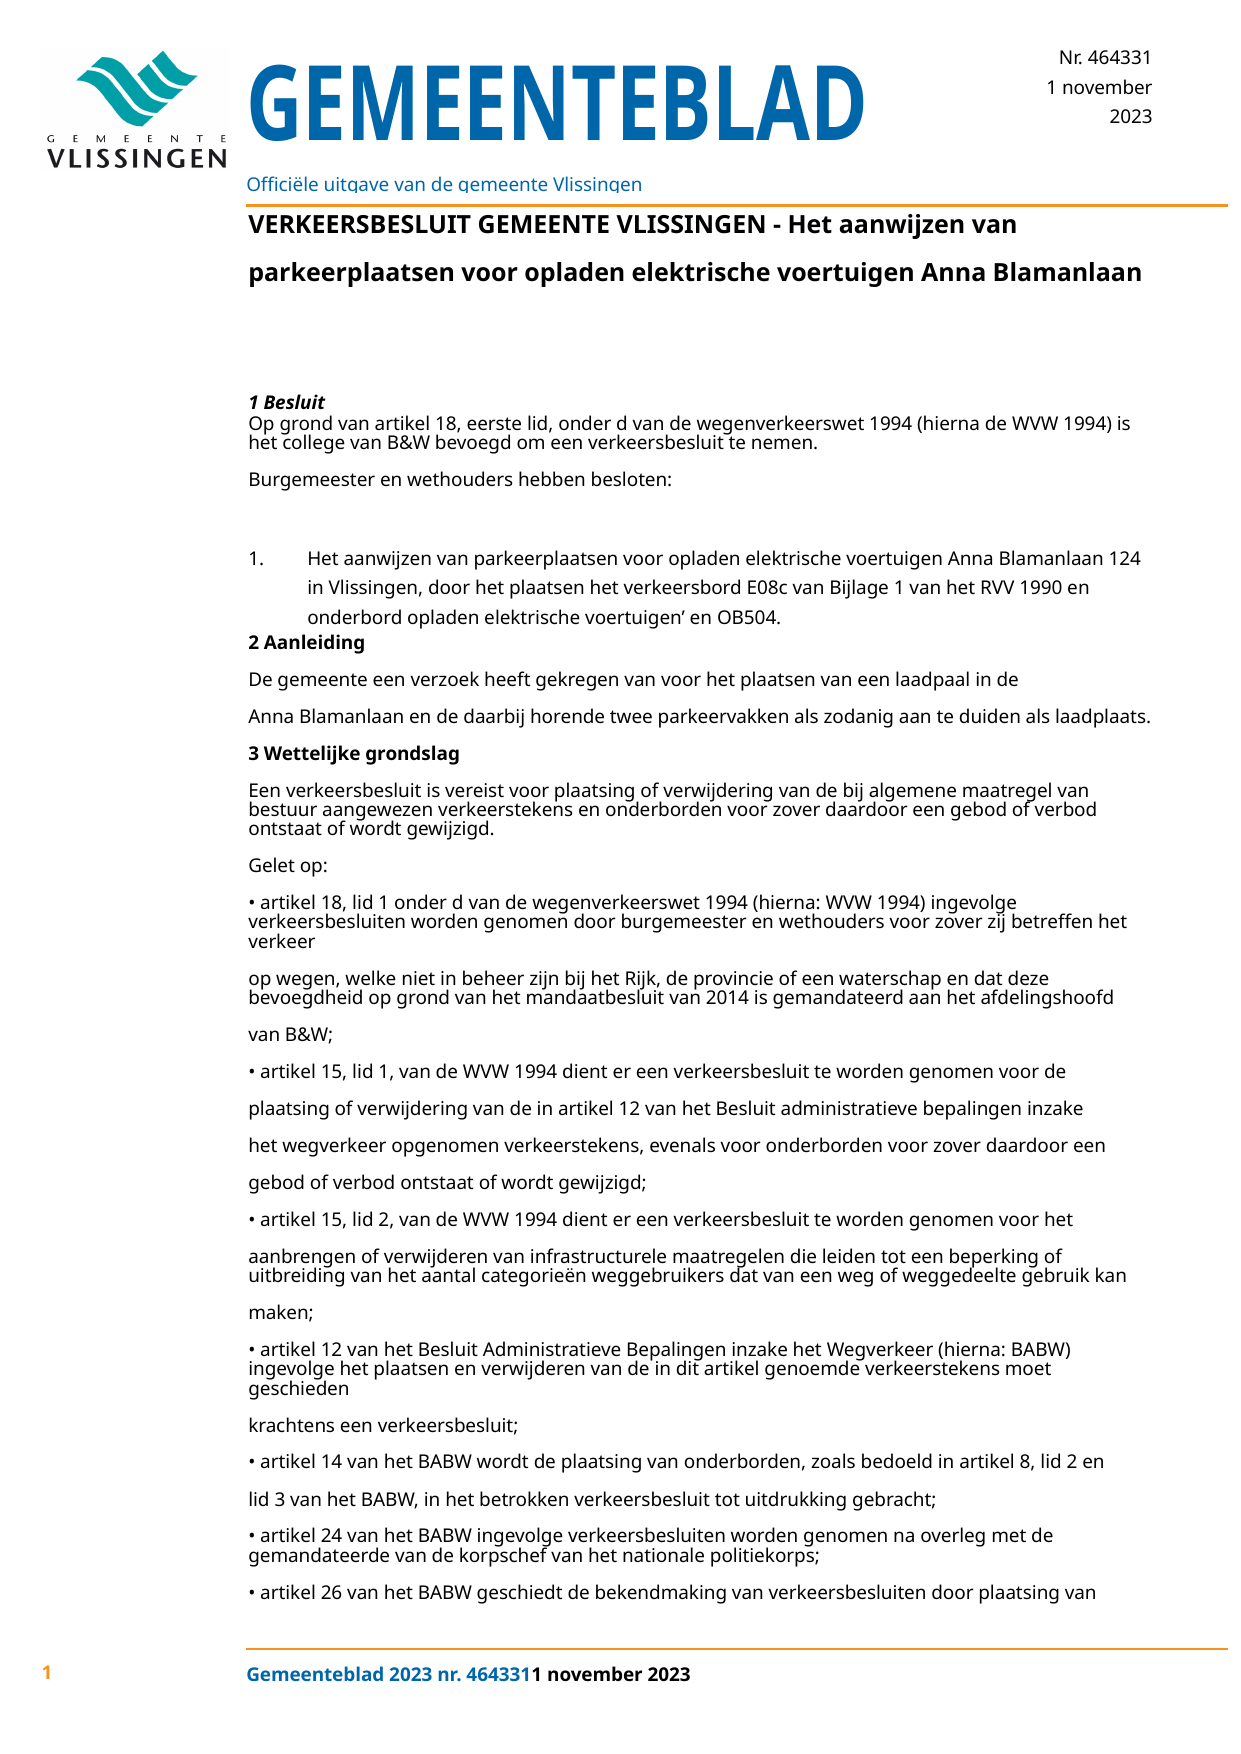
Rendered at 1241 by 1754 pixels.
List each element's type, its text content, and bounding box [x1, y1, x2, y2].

text 3 Wettelijke grondslag [248, 745, 1152, 764]
text aanbrengen of verwijderen van infrastructurele maatregelen die leiden tot een beperking of uitbreiding van het aantal categorieën weggebruikers dat van een weg of weggedeelte gebruik kan [248, 1248, 1152, 1286]
text krachtens een verkeersbesluit; [248, 1417, 1152, 1436]
text • artikel 18, lid 1 onder d van de wegenverkeerswet 1994 (hierna: WVW 1994) ingevolge verkeersbesluiten worden genomen door burgemeester en wethouders voor zover zij betreffen het verkeer [248, 894, 1152, 952]
text gebod of verbod ontstaat of wordt gewijzigd; [248, 1174, 1152, 1193]
text Een verkeersbesluit is vereist voor plaatsing of verwijdering van de bij algemene maatregel van bestuur aangewezen verkeerstekens en onderborden voor zover daardoor een gebod of verbod ontstaat of wordt gewijzigd. [248, 782, 1152, 839]
text • artikel 14 van het BABW wordt de plaatsing van onderborden, zoals bedoeld in artikel 8, lid 2 en [248, 1453, 1152, 1473]
text plaatsing of verwijdering van de in artikel 12 van het Besluit administratieve bepalingen inzake [248, 1100, 1152, 1119]
text 1 Besluit [248, 389, 1152, 415]
text op wegen, welke niet in beheer zijn bij het Rijk, de provincie of een waterschap en dat deze bevoegdheid op grond van het mandaatbesluit van 2014 is gemandateerd aan het afdelingshoofd [248, 970, 1152, 1008]
text • artikel 15, lid 1, van de WVW 1994 dient er een verkeersbesluit te worden genomen voor de [248, 1063, 1152, 1082]
picture [41, 47, 231, 172]
text 2 Aanleiding [248, 634, 1152, 653]
text VERKEERSBESLUIT GEMEENTE VLISSINGEN - Het aanwijzen van parkeerplaatsen voor opladen elektrische voertuigen Anna Blamanlaan [248, 207, 1152, 288]
text het wegverkeer opgenomen verkeerstekens, evenals voor onderborden voor zover daardoor een [248, 1137, 1152, 1156]
text Op grond van artikel 18, eerste lid, onder d van de wegenverkeerswet 1994 (hierna de WVW 1994) is het college van B&W bevoegd om een verkeersbesluit te nemen. [248, 415, 1152, 453]
list Het aanwijzen van parkeerplaatsen voor opladen elektrische voertuigen Anna Blamanlaan 124 in Vlissingen, door het plaatsen het verkeersbord E08c van Bijlage 1 van het RVV 1990 en onderbord opladen elektrische voertuigen’ en OB504. [248, 545, 1152, 630]
text van B&W; [248, 1026, 1152, 1045]
text Anna Blamanlaan en de daarbij horende twee parkeervakken als zodanig aan te duiden als laadplaats. [248, 708, 1152, 727]
text • artikel 12 van het Besluit Administratieve Bepalingen inzake het Wegverkeer (hierna: BABW) ingevolge het plaatsen en verwijderen van de in dit artikel genoemde verkeerstekens moet geschieden [248, 1341, 1152, 1399]
text Gelet op: [248, 857, 1152, 876]
text De gemeente een verzoek heeft gekregen van voor het plaatsen van een laadpaal in de [248, 671, 1152, 690]
text • artikel 15, lid 2, van de WVW 1994 dient er een verkeersbesluit te worden genomen voor het [248, 1211, 1152, 1230]
text maken; [248, 1304, 1152, 1323]
text • artikel 24 van het BABW ingevolge verkeersbesluiten worden genomen na overleg met de gemandateerde van de korpschef van het nationale politiekorps; [248, 1527, 1152, 1566]
text lid 3 van het BABW, in het betrokken verkeersbesluit tot uitdrukking gebracht; [248, 1491, 1152, 1510]
text • artikel 26 van het BABW geschiedt de bekendmaking van verkeersbesluiten door plaatsing van [248, 1584, 1152, 1603]
text Burgemeester en wethouders hebben besloten: [248, 471, 1152, 490]
